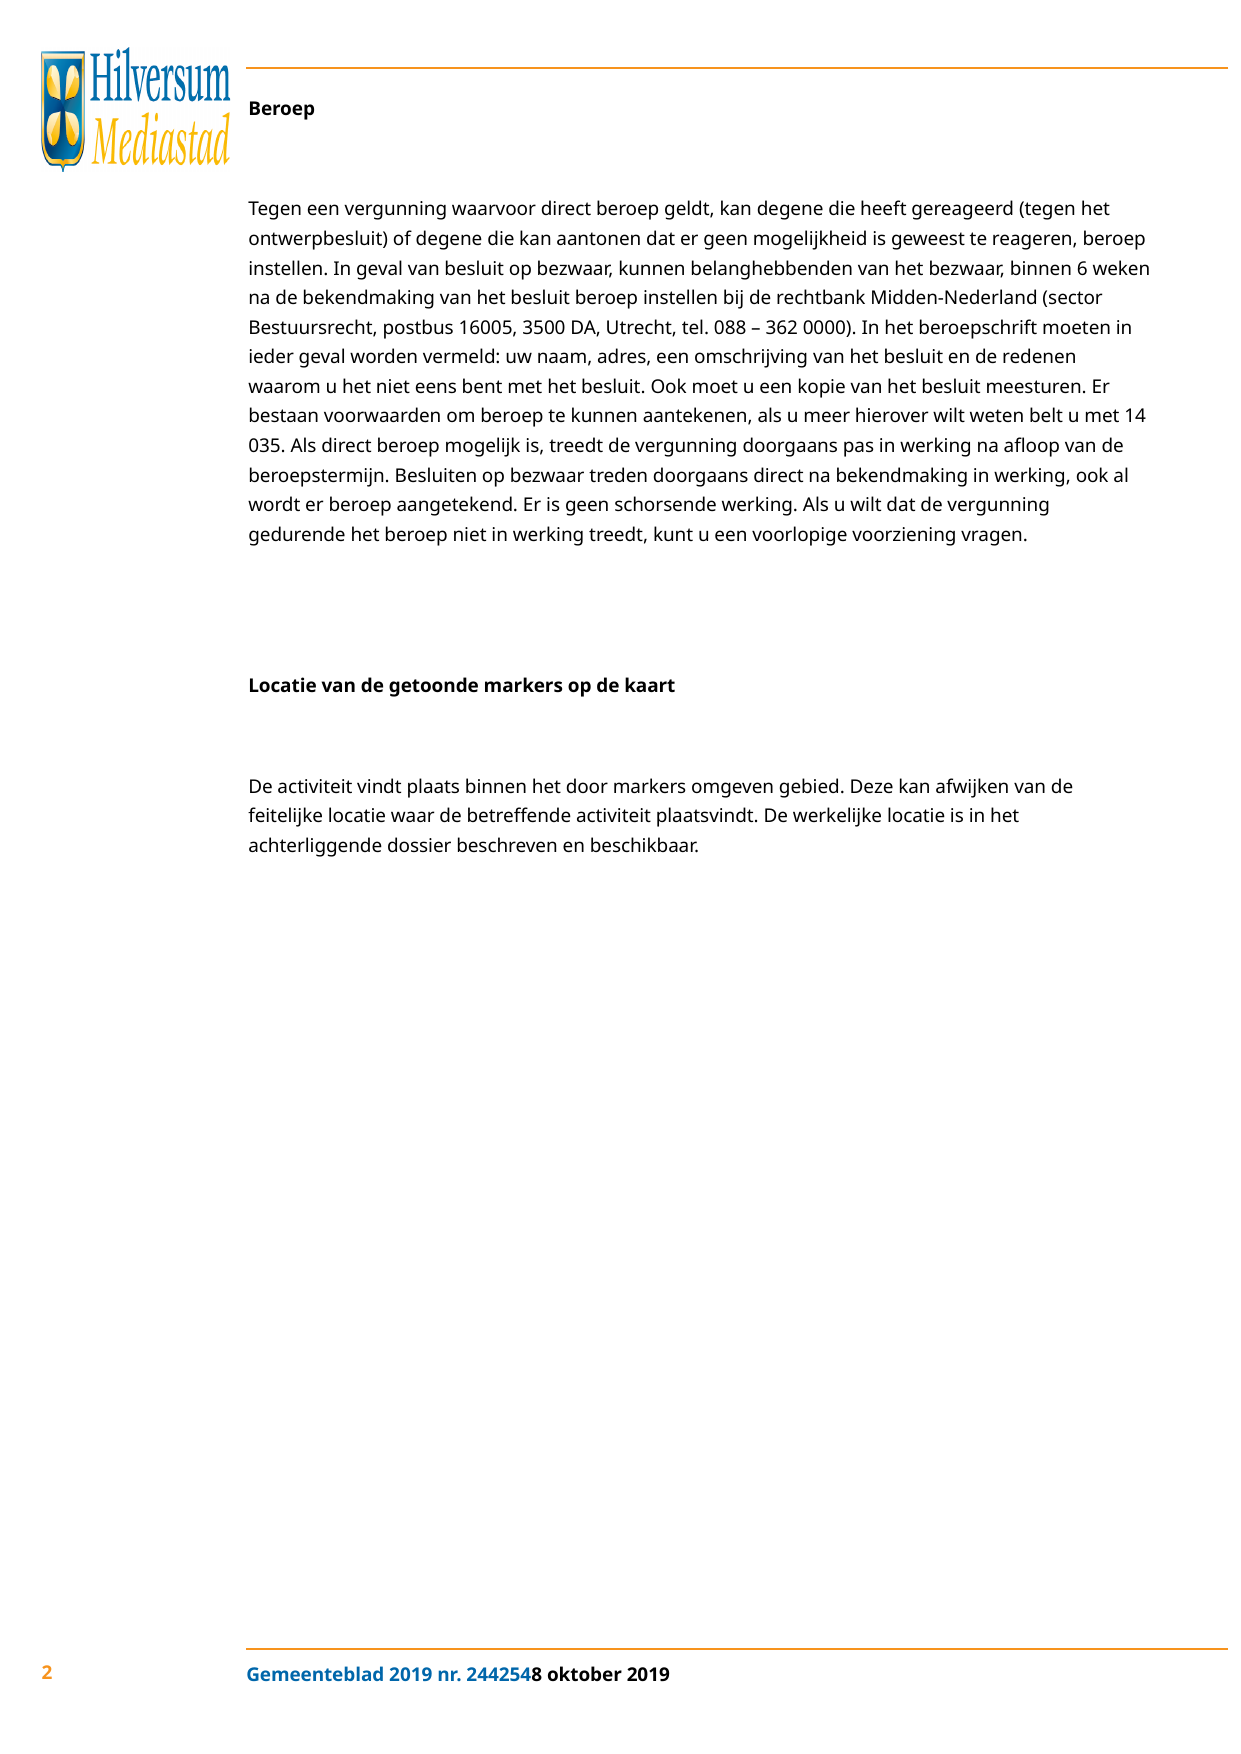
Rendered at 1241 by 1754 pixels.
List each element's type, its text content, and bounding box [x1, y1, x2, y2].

text De activiteit vindt plaats binnen het door markers omgeven gebied. Deze kan afwijken van de feitelijke locatie waar de betreffende activiteit plaatsvindt. De werkelijke locatie is in het achterliggende dossier beschreven en beschikbaar. [248, 773, 1152, 858]
text Tegen een vergunning waarvoor direct beroep geldt, kan degene die heeft gereageerd (tegen het ontwerpbesluit) of degene die kan aantonen dat er geen mogelijkheid is geweest te reageren, beroep instellen. In geval van besluit op bezwaar, kunnen belanghebbenden van het bezwaar, binnen 6 weken na de bekendmaking van het besluit beroep instellen bij de rechtbank Midden-Nederland (sector Bestuursrecht, postbus 16005, 3500 DA, Utrecht, tel. 088 – 362 0000). In het beroepschrift moeten in ieder geval worden vermeld: uw naam, adres, een omschrijving van het besluit en de redenen waarom u het niet eens bent met het besluit. Ook moet u een kopie van het besluit meesturen. Er bestaan voorwaarden om beroep te kunnen aantekenen, als u meer hierover wilt weten belt u met 14 035. Als direct beroep mogelijk is, treedt de vergunning doorgaans pas in werking na afloop van de beroepstermijn. Besluiten op bezwaar treden doorgaans direct na bekendmaking in werking, ook al wordt er beroep aangetekend. Er is geen schorsende werking. Als u wilt dat de vergunning gedurende het beroep niet in werking treedt, kunt u een voorlopige voorziening vragen. [248, 196, 1152, 547]
picture [41, 47, 231, 172]
text Beroep [248, 95, 1152, 121]
text Locatie van de getoonde markers op de kaart [248, 672, 1152, 698]
